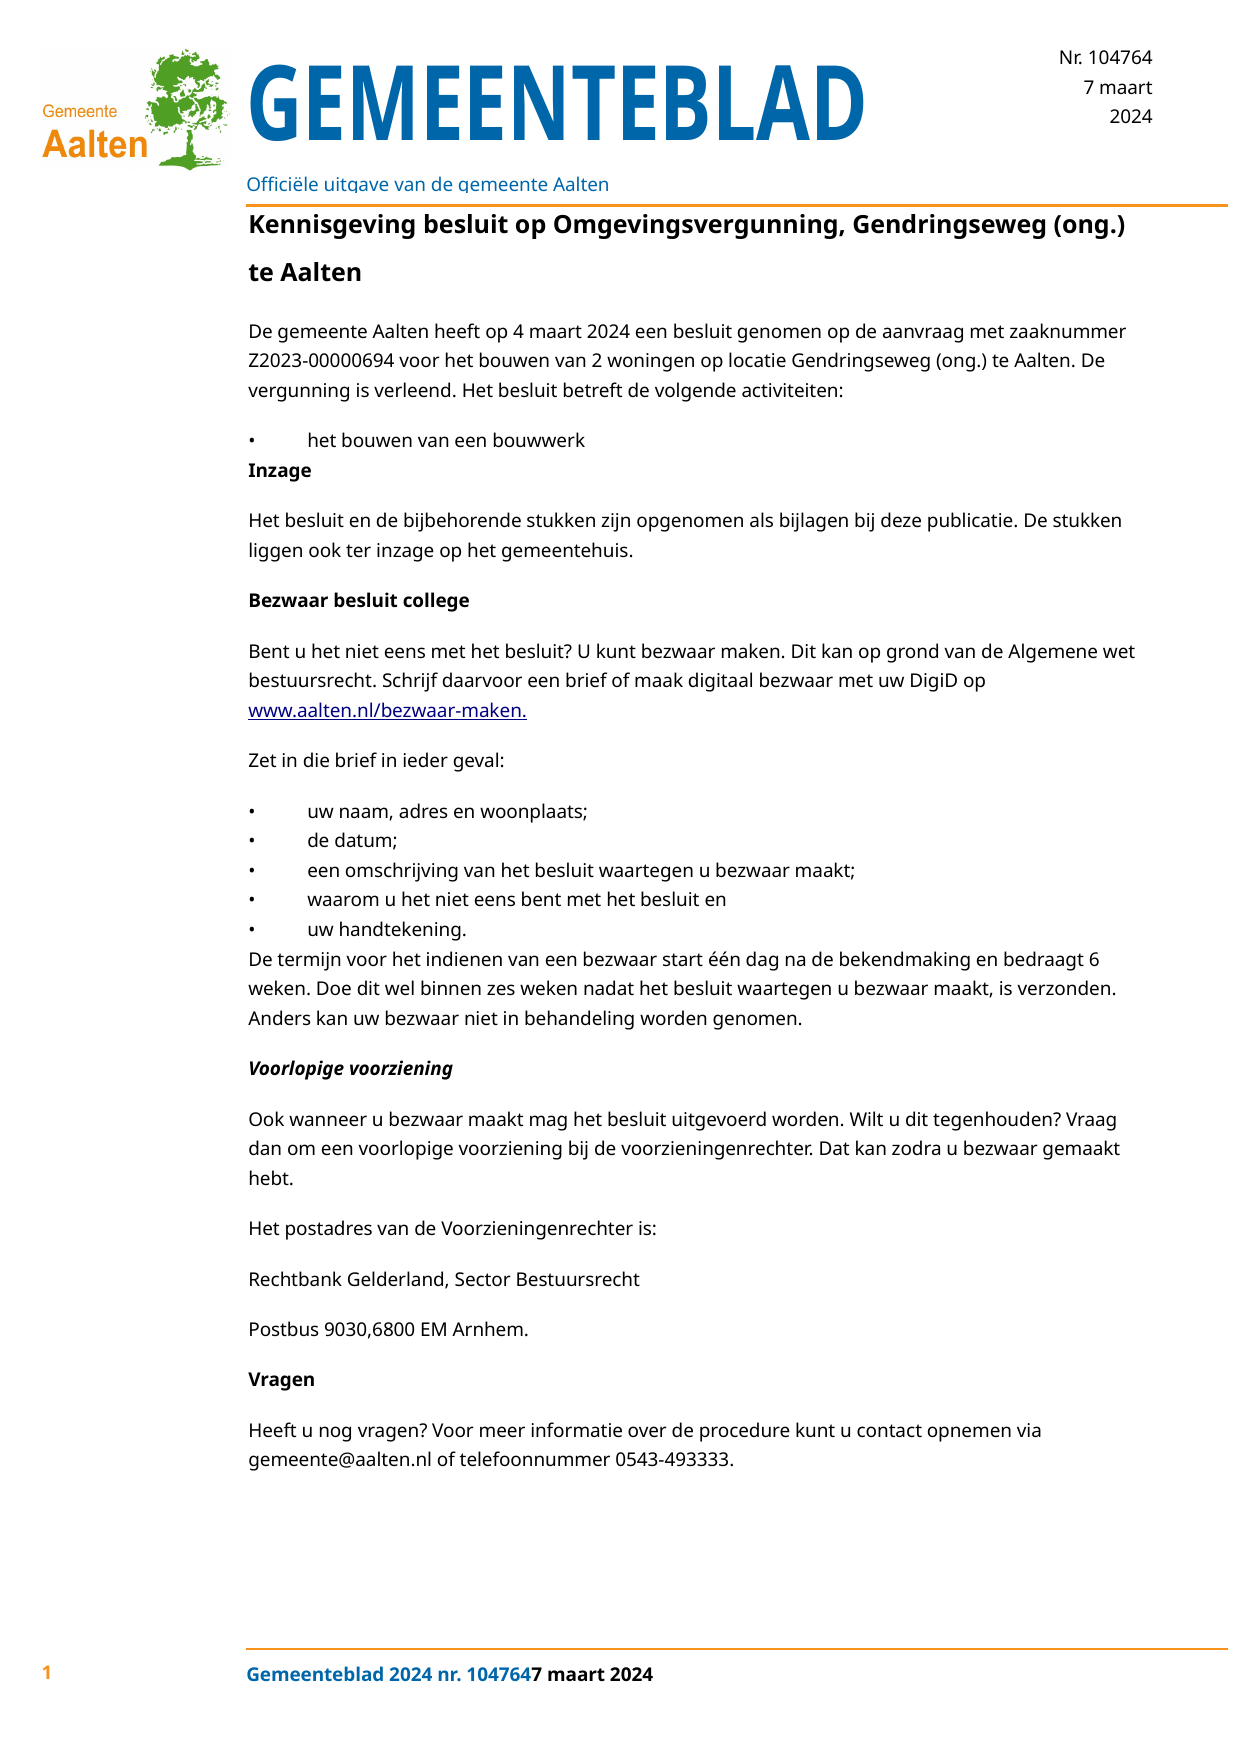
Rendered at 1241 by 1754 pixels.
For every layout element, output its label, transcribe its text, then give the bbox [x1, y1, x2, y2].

list waarom u het niet eens bent met het besluit en [248, 887, 1152, 912]
picture [41, 47, 231, 172]
text Het postadres van de Voorzieningenrechter is: [248, 1215, 1152, 1241]
text Het besluit en de bijbehorende stukken zijn opgenomen als bijlagen bij deze publicatie. De stukken liggen ook ter inzage op het gemeentehuis. [248, 507, 1152, 563]
text Postbus 9030,6800 EM Arnhem. [248, 1316, 1152, 1342]
text Bezwaar besluit college [248, 587, 1152, 613]
text Heeft u nog vragen? Voor meer informatie over de procedure kunt u contact opnemen via gemeente@aalten.nl of telefoonnummer 0543-493333. [248, 1417, 1152, 1472]
list een omschrijving van het besluit waartegen u bezwaar maakt; [248, 857, 1152, 883]
list uw naam, adres en woonplaats; [248, 798, 1152, 824]
text Voorlopige voorziening [248, 1055, 1152, 1081]
text Vragen [248, 1367, 1152, 1392]
list de datum; [248, 827, 1152, 853]
list het bouwen van een bouwwerk [248, 427, 1152, 453]
text Inzage [248, 457, 1152, 483]
text Rechtbank Gelderland, Sector Bestuursrecht [248, 1266, 1152, 1292]
text Kennisgeving besluit op Omgevingsvergunning, Gendringseweg (ong.) te Aalten [248, 207, 1152, 288]
text Zet in die brief in ieder geval: [248, 747, 1152, 773]
text Bent u het niet eens met het besluit? U kunt bezwaar maken. Dit kan op grond van de Algemene wet bestuursrecht. Schrijf daarvoor een brief of maak digitaal bezwaar met uw DigiD op www.aalten.nl/bezwaar-maken. [248, 638, 1152, 723]
list uw handtekening. [248, 916, 1152, 942]
text Ook wanneer u bezwaar maakt mag het besluit uitgevoerd worden. Wilt u dit tegenhouden? Vraag dan om een voorlopige voorziening bij de voorzieningenrechter. Dat kan zodra u bezwaar gemaakt hebt. [248, 1106, 1152, 1191]
text De gemeente Aalten heeft op 4 maart 2024 een besluit genomen op de aanvraag met zaaknummer Z2023-00000694 voor het bouwen van 2 woningen op locatie Gendringseweg (ong.) te Aalten. De vergunning is verleend. Het besluit betreft de volgende activiteiten: [248, 318, 1152, 403]
text De termijn voor het indienen van een bezwaar start één dag na de bekendmaking en bedraagt 6 weken. Doe dit wel binnen zes weken nadat het besluit waartegen u bezwaar maakt, is verzonden. Anders kan uw bezwaar niet in behandeling worden genomen. [248, 946, 1152, 1031]
